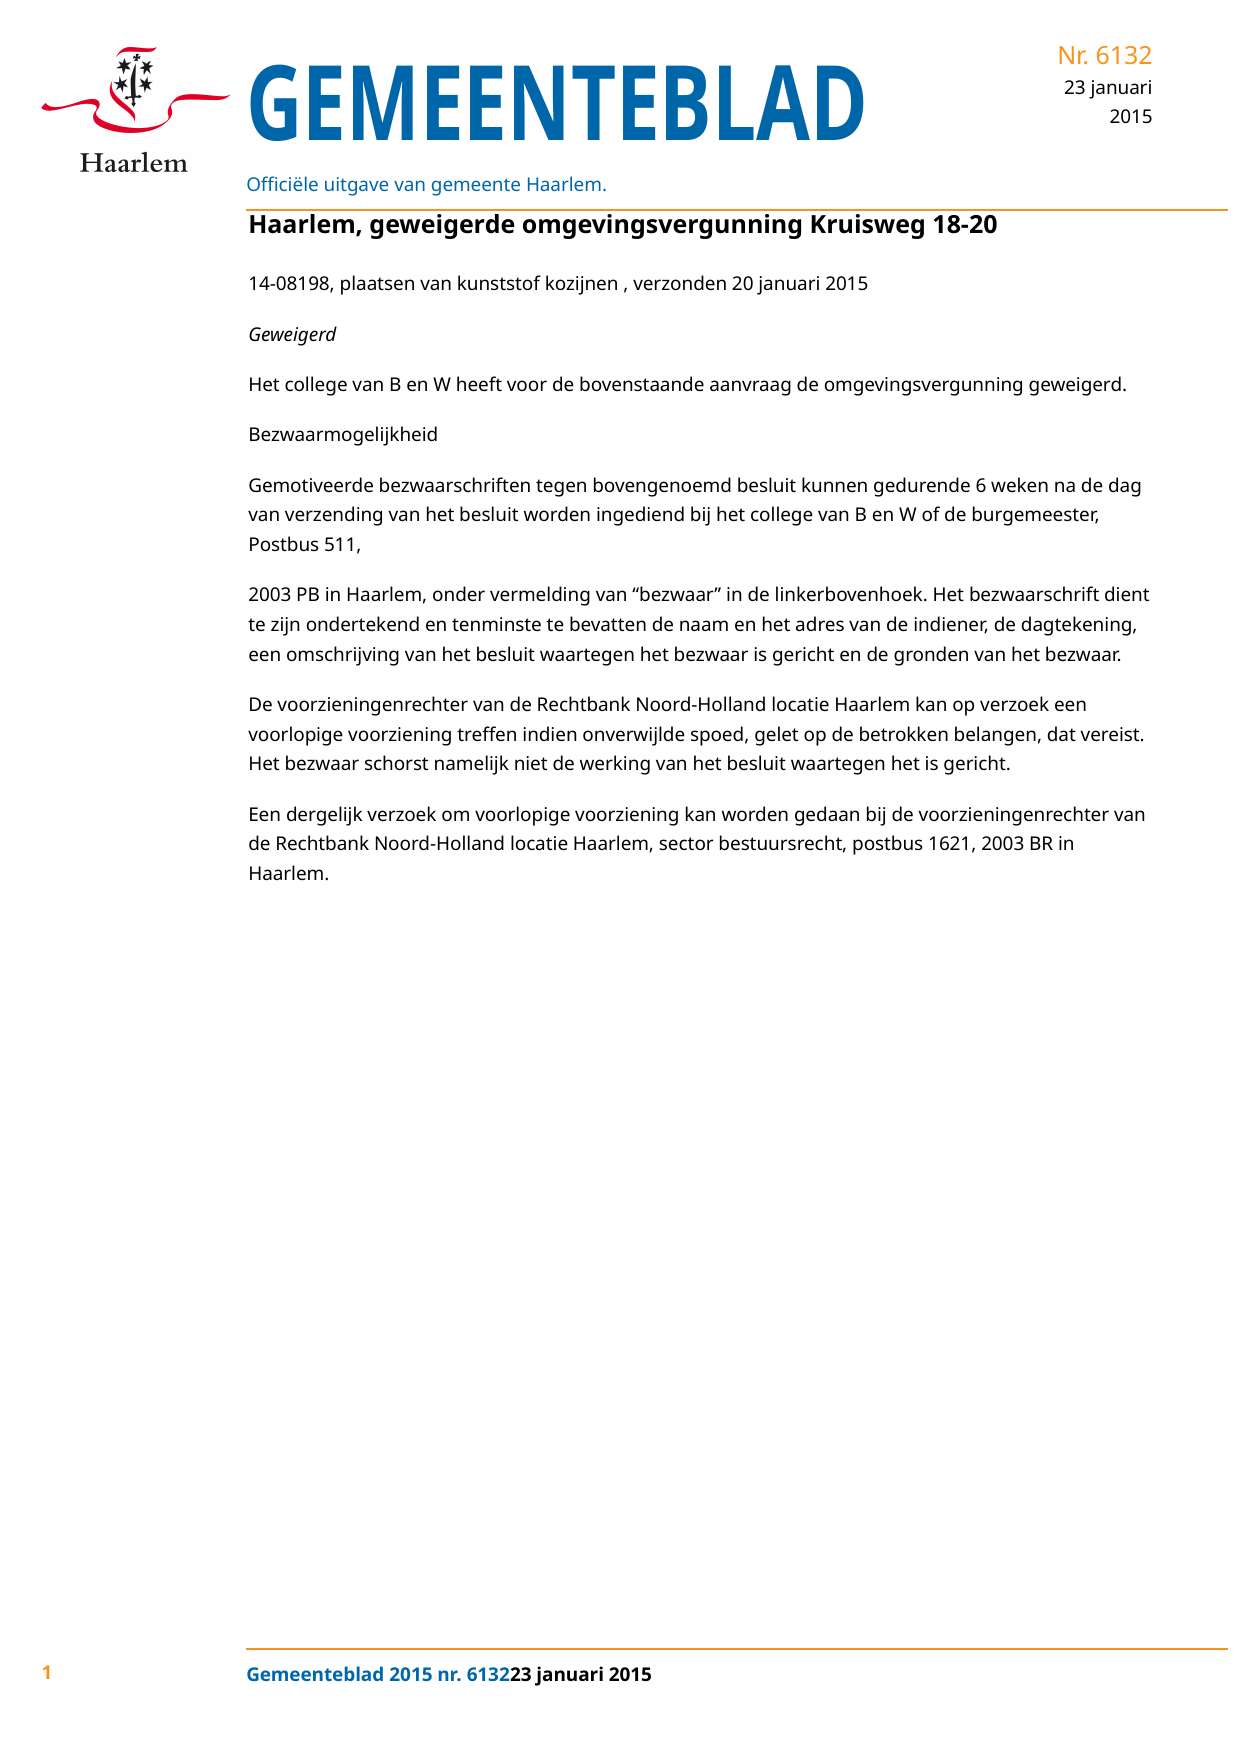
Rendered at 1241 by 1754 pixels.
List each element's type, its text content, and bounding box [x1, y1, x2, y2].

text Bezwaarmogelijkheid [248, 422, 1152, 447]
text Gemotiveerde bezwaarschriften tegen bovengenoemd besluit kunnen gedurende 6 weken na de dag van verzending van het besluit worden ingediend bij het college van B en W of de burgemeester, Postbus 511, [248, 472, 1152, 557]
text Geweigerd [248, 321, 1152, 346]
text Een dergelijk verzoek om voorlopige voorziening kan worden gedaan bij de voorzieningenrechter van de Rechtbank Noord-Holland locatie Haarlem, sector bestuursrecht, postbus 1621, 2003 BR in Haarlem. [248, 801, 1152, 886]
text Het college van B en W heeft voor de bovenstaande aanvraag de omgevingsvergunning geweigerd. [248, 371, 1152, 397]
text Haarlem, geweigerde omgevingsvergunning Kruisweg 18-20 [248, 211, 1152, 241]
picture [41, 47, 231, 172]
text 14-08198, plaatsen van kunststof kozijnen , verzonden 20 januari 2015 [248, 270, 1152, 296]
text De voorzieningenrechter van de Rechtbank Noord-Holland locatie Haarlem kan op verzoek een voorlopige voorziening treffen indien onverwijlde spoed, gelet op de betrokken belangen, dat vereist. Het bezwaar schorst namelijk niet de werking van het besluit waartegen het is gericht. [248, 691, 1152, 776]
text 2003 PB in Haarlem, onder vermelding van “bezwaar” in de linkerbovenhoek. Het bezwaarschrift dient te zijn ondertekend en tenminste te bevatten de naam en het adres van de indiener, de dagtekening, een omschrijving van het besluit waartegen het bezwaar is gericht en de gronden van het bezwaar. [248, 582, 1152, 666]
